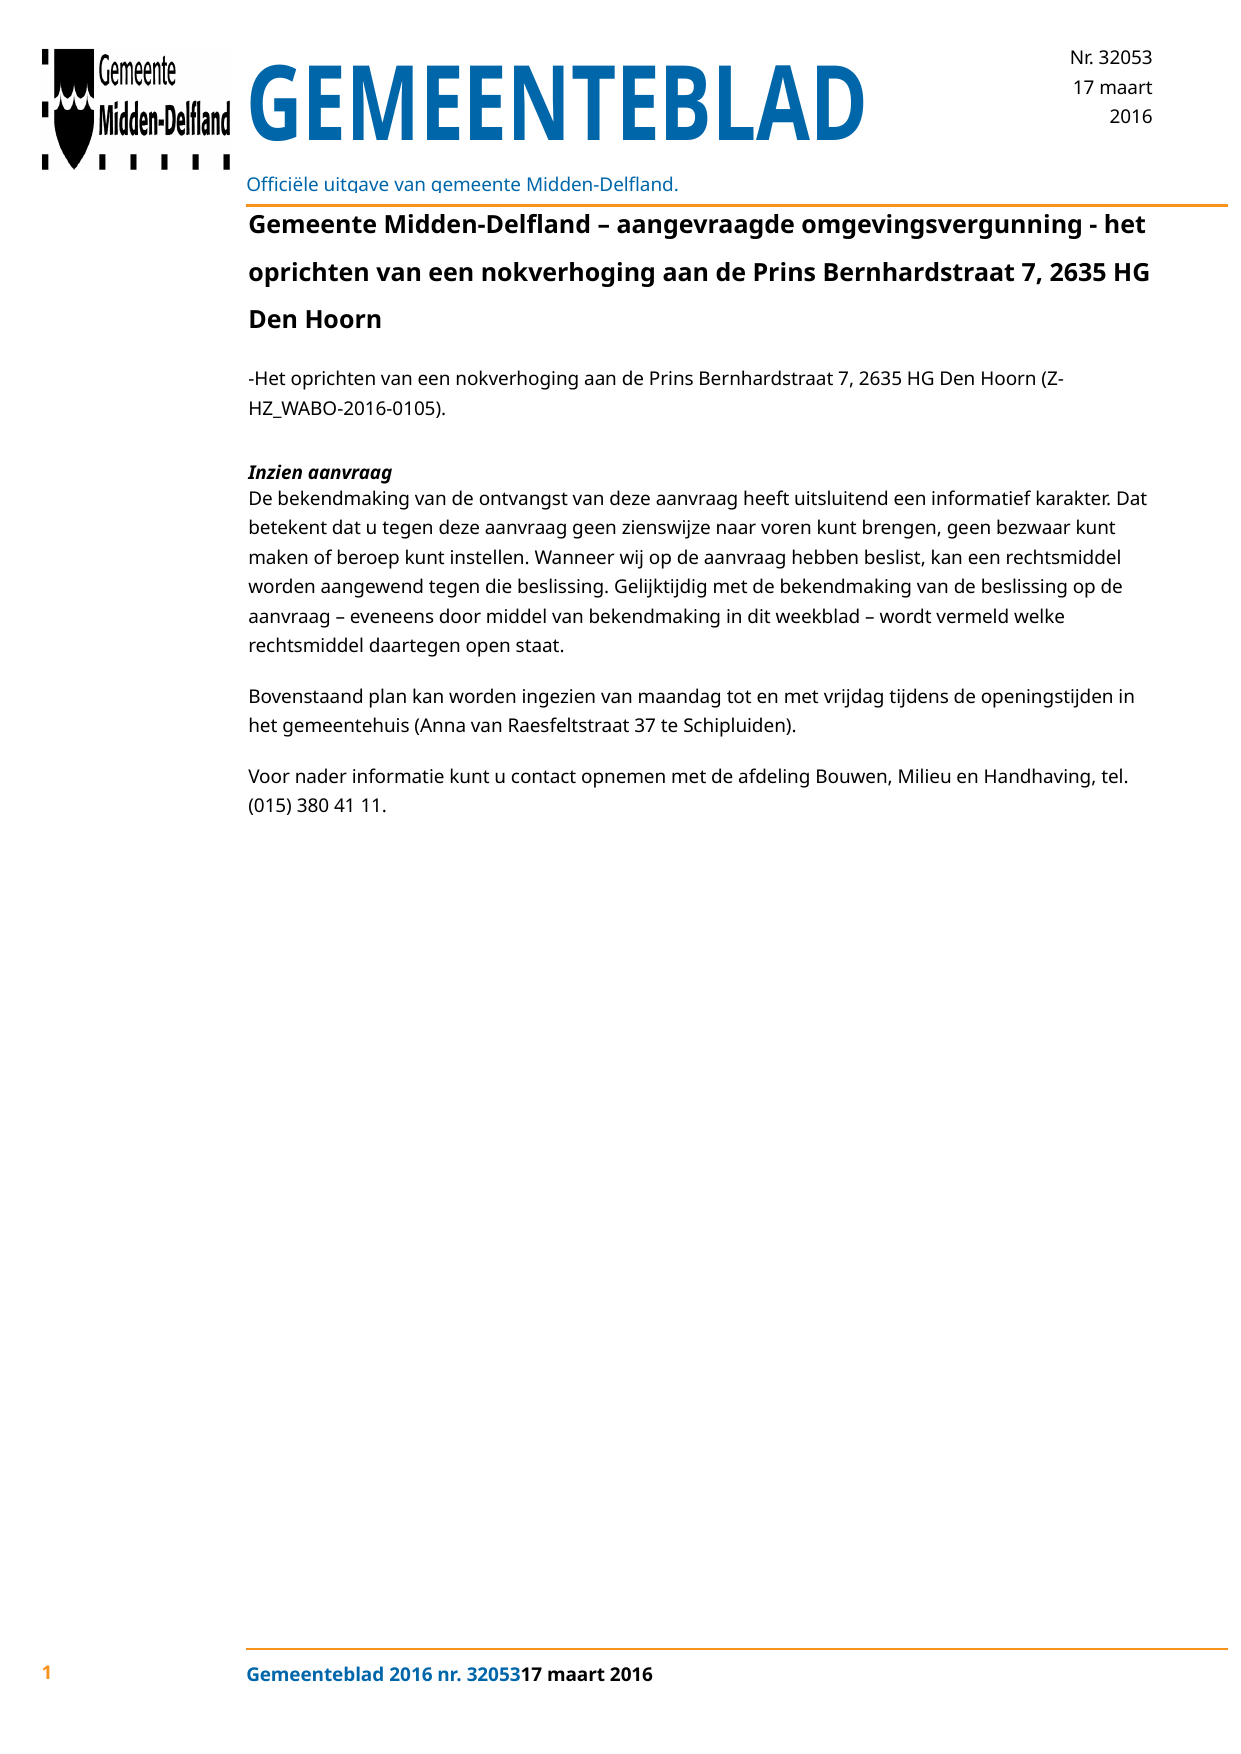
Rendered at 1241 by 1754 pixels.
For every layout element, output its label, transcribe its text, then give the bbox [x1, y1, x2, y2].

text De bekendmaking van de ontvangst van deze aanvraag heeft uitsluitend een informatief karakter. Dat betekent dat u tegen deze aanvraag geen zienswijze naar voren kunt brengen, geen bezwaar kunt maken of beroep kunt instellen. Wanneer wij op de aanvraag hebben beslist, kan een rechtsmiddel worden aangewend tegen die beslissing. Gelijktijdig met de bekendmaking van de beslissing op de aanvraag – eveneens door middel van bekendmaking in dit weekblad – wordt vermeld welke rechtsmiddel daartegen open staat. [248, 485, 1152, 658]
text Bovenstaand plan kan worden ingezien van maandag tot en met vrijdag tijdens de openingstijden in het gemeentehuis (Anna van Raesfeltstraat 37 te Schipluiden). [248, 683, 1152, 738]
text Gemeente Midden-Delfland – aangevraagde omgevingsvergunning - het oprichten van een nokverhoging aan de Prins Bernhardstraat 7, 2635 HG Den Hoorn [248, 207, 1152, 336]
text Voor nader informatie kunt u contact opnemen met de afdeling Bouwen, Milieu en Handhaving, tel. (015) 380 41 11. [248, 763, 1152, 818]
picture [41, 47, 231, 172]
text -Het oprichten van een nokverhoging aan de Prins Bernhardstraat 7, 2635 HG Den Hoorn (Z-HZ_WABO-2016-0105). [248, 366, 1152, 421]
text Inzien aanvraag [248, 459, 1152, 485]
